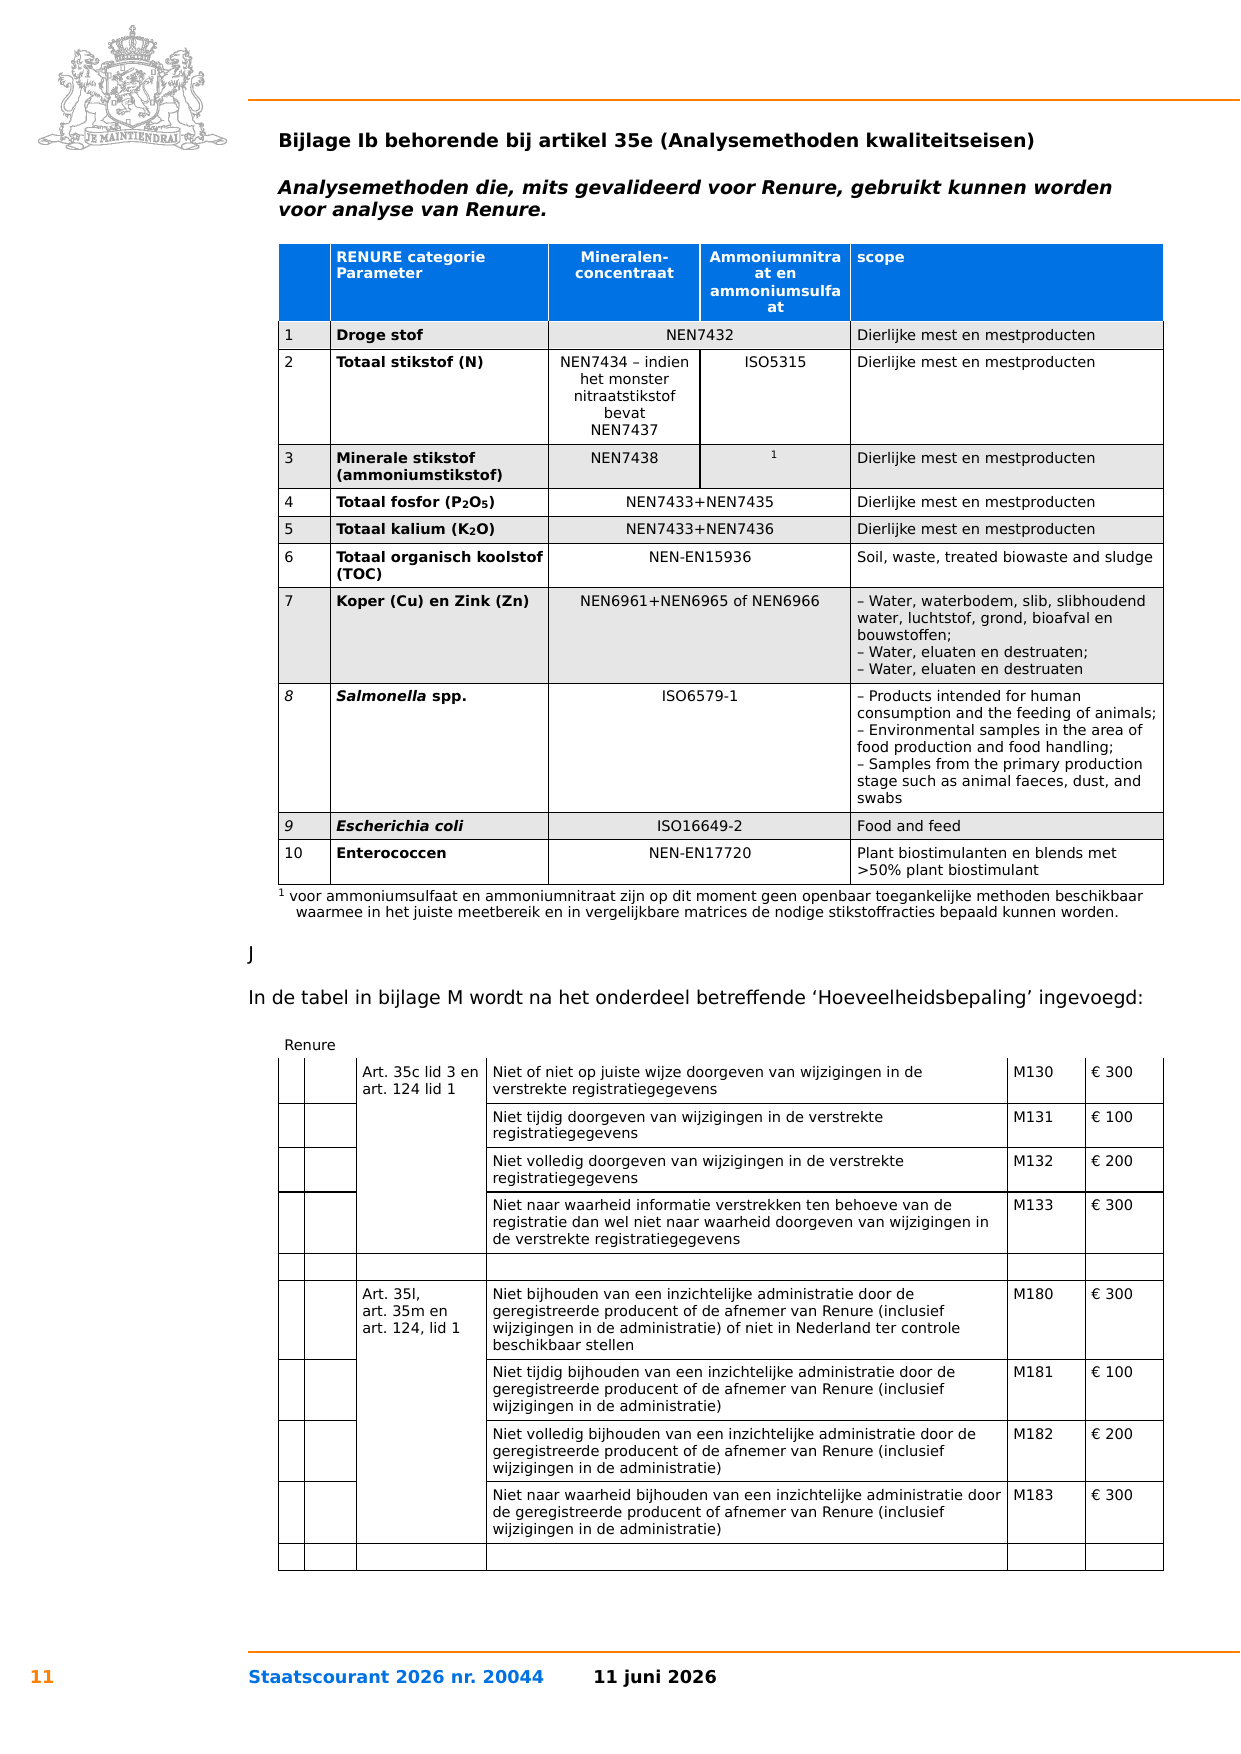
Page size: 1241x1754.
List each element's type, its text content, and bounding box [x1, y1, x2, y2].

table_cell [305, 1148, 356, 1191]
table_cell [279, 1360, 304, 1420]
table_cell M182 [1008, 1421, 1085, 1481]
table_cell € 300 [1086, 1281, 1163, 1358]
table_cell NEN6961+NEN6965 of NEN6966 [549, 588, 850, 683]
table_cell Niet naar waarheid informatie verstrekken ten behoeve van de registratie dan wel niet naar waarheid doorgeven van wijzigingen in de verstrekte registratiegegevens [487, 1193, 1007, 1253]
table_cell [305, 1281, 356, 1358]
table_cell 3 [279, 445, 330, 488]
table_header Renure [279, 1032, 1163, 1058]
table_cell Escherichia coli [331, 813, 548, 839]
table_cell [279, 1193, 304, 1253]
table_cell – Products intended for human consumption and the feeding of animals; – Environmental samples in the area of food production and food handling; – Samples from the primary production stage such as animal faeces, dust, and swabs [851, 684, 1163, 812]
table_cell [1086, 1544, 1163, 1570]
table_cell [279, 1482, 304, 1543]
table_cell [305, 1544, 356, 1570]
table_cell € 300 [1086, 1193, 1163, 1253]
table_cell [1008, 1544, 1085, 1570]
table_cell [279, 1281, 304, 1358]
table_cell ISO5315 [701, 350, 850, 444]
table_cell Enterococcen [331, 840, 548, 884]
table_cell Plant biostimulanten en blends met >50% plant biostimulant [851, 840, 1163, 884]
subtitle Analysemethoden die, mits gevalideerd voor Renure, gebruikt kunnen worden voor analyse van Renure. [278, 177, 1163, 221]
table_cell NEN7433+NEN7435 [549, 489, 850, 516]
table_cell [279, 1059, 304, 1103]
table_cell Dierlijke mest en mestproducten [851, 517, 1163, 543]
table_cell Totaal organisch koolstof (TOC) [331, 544, 548, 587]
table_cell 1 voor ammoniumsulfaat en ammoniumnitraat zijn op dit moment geen openbaar toegankelijke methoden beschikbaar waarmee in het juiste meetbereik en in vergelijkbare matrices de nodige stikstoffracties bepaald kunnen worden. [278, 885, 1163, 921]
table_cell [487, 1254, 1007, 1280]
table_cell M132 [1008, 1148, 1085, 1191]
table_cell € 200 [1086, 1148, 1163, 1191]
table_cell Dierlijke mest en mestproducten [851, 445, 1163, 488]
text J [248, 943, 1163, 965]
table_cell Minerale stikstof (ammoniumstikstof) [331, 445, 548, 488]
table_cell Niet tijdig doorgeven van wijzigingen in de verstrekte registratiegegevens [487, 1104, 1007, 1147]
table_cell [305, 1360, 356, 1420]
table_cell 7 [279, 588, 330, 683]
table_cell 2 [279, 350, 330, 444]
table_cell € 200 [1086, 1421, 1163, 1481]
table_cell € 300 [1086, 1482, 1163, 1543]
table_cell Dierlijke mest en mestproducten [851, 350, 1163, 444]
table_cell [357, 1254, 486, 1280]
text In de tabel in bijlage M wordt na het onderdeel betreffende ‘Hoeveelheidsbepaling’ ingevoegd: [248, 987, 1163, 1009]
table_cell [305, 1104, 356, 1147]
table_cell NEN7433+NEN7436 [549, 517, 850, 543]
table_cell M133 [1008, 1193, 1085, 1253]
table_cell NEN-EN15936 [549, 544, 850, 587]
table_cell Niet volledig bijhouden van een inzichtelijke administratie door de geregistreerde producent of de afnemer van Renure (inclusief wijzigingen in de administratie) [487, 1421, 1007, 1481]
table_cell 9 [279, 813, 330, 839]
table_header [279, 244, 330, 321]
table_cell Droge stof [331, 322, 548, 348]
table_header Mineralen-concentraat [549, 244, 699, 321]
table_cell € 300 [1086, 1059, 1163, 1103]
table_cell [279, 1544, 304, 1570]
table_cell [305, 1482, 356, 1543]
table_cell 5 [279, 517, 330, 543]
table_cell [305, 1254, 356, 1280]
table_cell [487, 1544, 1007, 1570]
table_cell 10 [279, 840, 330, 884]
table_cell Niet volledig doorgeven van wijzigingen in de verstrekte registratiegegevens [487, 1148, 1007, 1191]
table_cell [305, 1059, 356, 1103]
table_cell Food and feed [851, 813, 1163, 839]
table_cell Dierlijke mest en mestproducten [851, 489, 1163, 516]
table_header RENURE categorie Parameter [331, 244, 548, 321]
table_cell € 100 [1086, 1360, 1163, 1420]
table_cell [357, 1544, 486, 1570]
table_cell [279, 1421, 304, 1481]
table_cell NEN-EN17720 [549, 840, 850, 884]
table_cell M130 [1008, 1059, 1085, 1103]
table_cell ISO6579-1 [549, 684, 850, 812]
table_cell ISO16649-2 [549, 813, 850, 839]
table_cell Totaal kalium (K2O) [331, 517, 548, 543]
table_cell [1008, 1254, 1085, 1280]
table_cell 1 [701, 445, 850, 488]
table_cell Salmonella spp. [331, 684, 548, 812]
table_cell [305, 1193, 356, 1253]
table_cell 1 [279, 322, 330, 348]
picture [38, 25, 227, 150]
table_cell NEN7438 [549, 445, 699, 488]
table_cell – Water, waterbodem, slib, slibhoudend water, luchtstof, grond, bioafval en bouwstoffen; – Water, eluaten en destruaten; – Water, eluaten en destruaten [851, 588, 1163, 683]
table_cell Niet naar waarheid bijhouden van een inzichtelijke administratie door de geregistreerde producent of afnemer van Renure (inclusief wijzigingen in de administratie) [487, 1482, 1007, 1543]
table_cell M131 [1008, 1104, 1085, 1147]
table_cell [279, 1148, 304, 1191]
table_cell Niet bijhouden van een inzichtelijke administratie door de geregistreerde producent of de afnemer van Renure (inclusief wijzigingen in de administratie) of niet in Nederland ter controle beschikbaar stellen [487, 1281, 1007, 1358]
table_cell M181 [1008, 1360, 1085, 1420]
table_cell Art. 35l, art. 35m en art. 124, lid 1 [357, 1281, 486, 1543]
table_cell M180 [1008, 1281, 1085, 1358]
table_header Ammoniumnitraat en ammoniumsulfaat [701, 244, 850, 321]
table_cell Dierlijke mest en mestproducten [851, 322, 1163, 348]
table_cell 4 [279, 489, 330, 516]
table_cell Totaal stikstof (N) [331, 350, 548, 444]
table_cell [305, 1421, 356, 1481]
table_cell [1086, 1254, 1163, 1280]
table_cell 8 [279, 684, 330, 812]
table_cell M183 [1008, 1482, 1085, 1543]
table_cell Niet tijdig bijhouden van een inzichtelijke administratie door de geregistreerde producent of de afnemer van Renure (inclusief wijzigingen in de administratie) [487, 1360, 1007, 1420]
table_header scope [851, 244, 1163, 321]
table_cell NEN7432 [549, 322, 850, 348]
table_cell Art. 35c lid 3 en art. 124 lid 1 [357, 1059, 486, 1253]
table_cell Niet of niet op juiste wijze doorgeven van wijzigingen in de verstrekte registratiegegevens [487, 1059, 1007, 1103]
subtitle Bijlage Ib behorende bij artikel 35e (Analysemethoden kwaliteitseisen) [278, 130, 1163, 152]
table_cell NEN7434 – indien het monster nitraatstikstof bevat NEN7437 [549, 350, 699, 444]
table_cell [279, 1104, 304, 1147]
table_cell Totaal fosfor (P2O5) [331, 489, 548, 516]
table_cell Koper (Cu) en Zink (Zn) [331, 588, 548, 683]
table_cell Soil, waste, treated biowaste and sludge [851, 544, 1163, 587]
table_cell 6 [279, 544, 330, 587]
table_cell € 100 [1086, 1104, 1163, 1147]
table_cell [279, 1254, 304, 1280]
